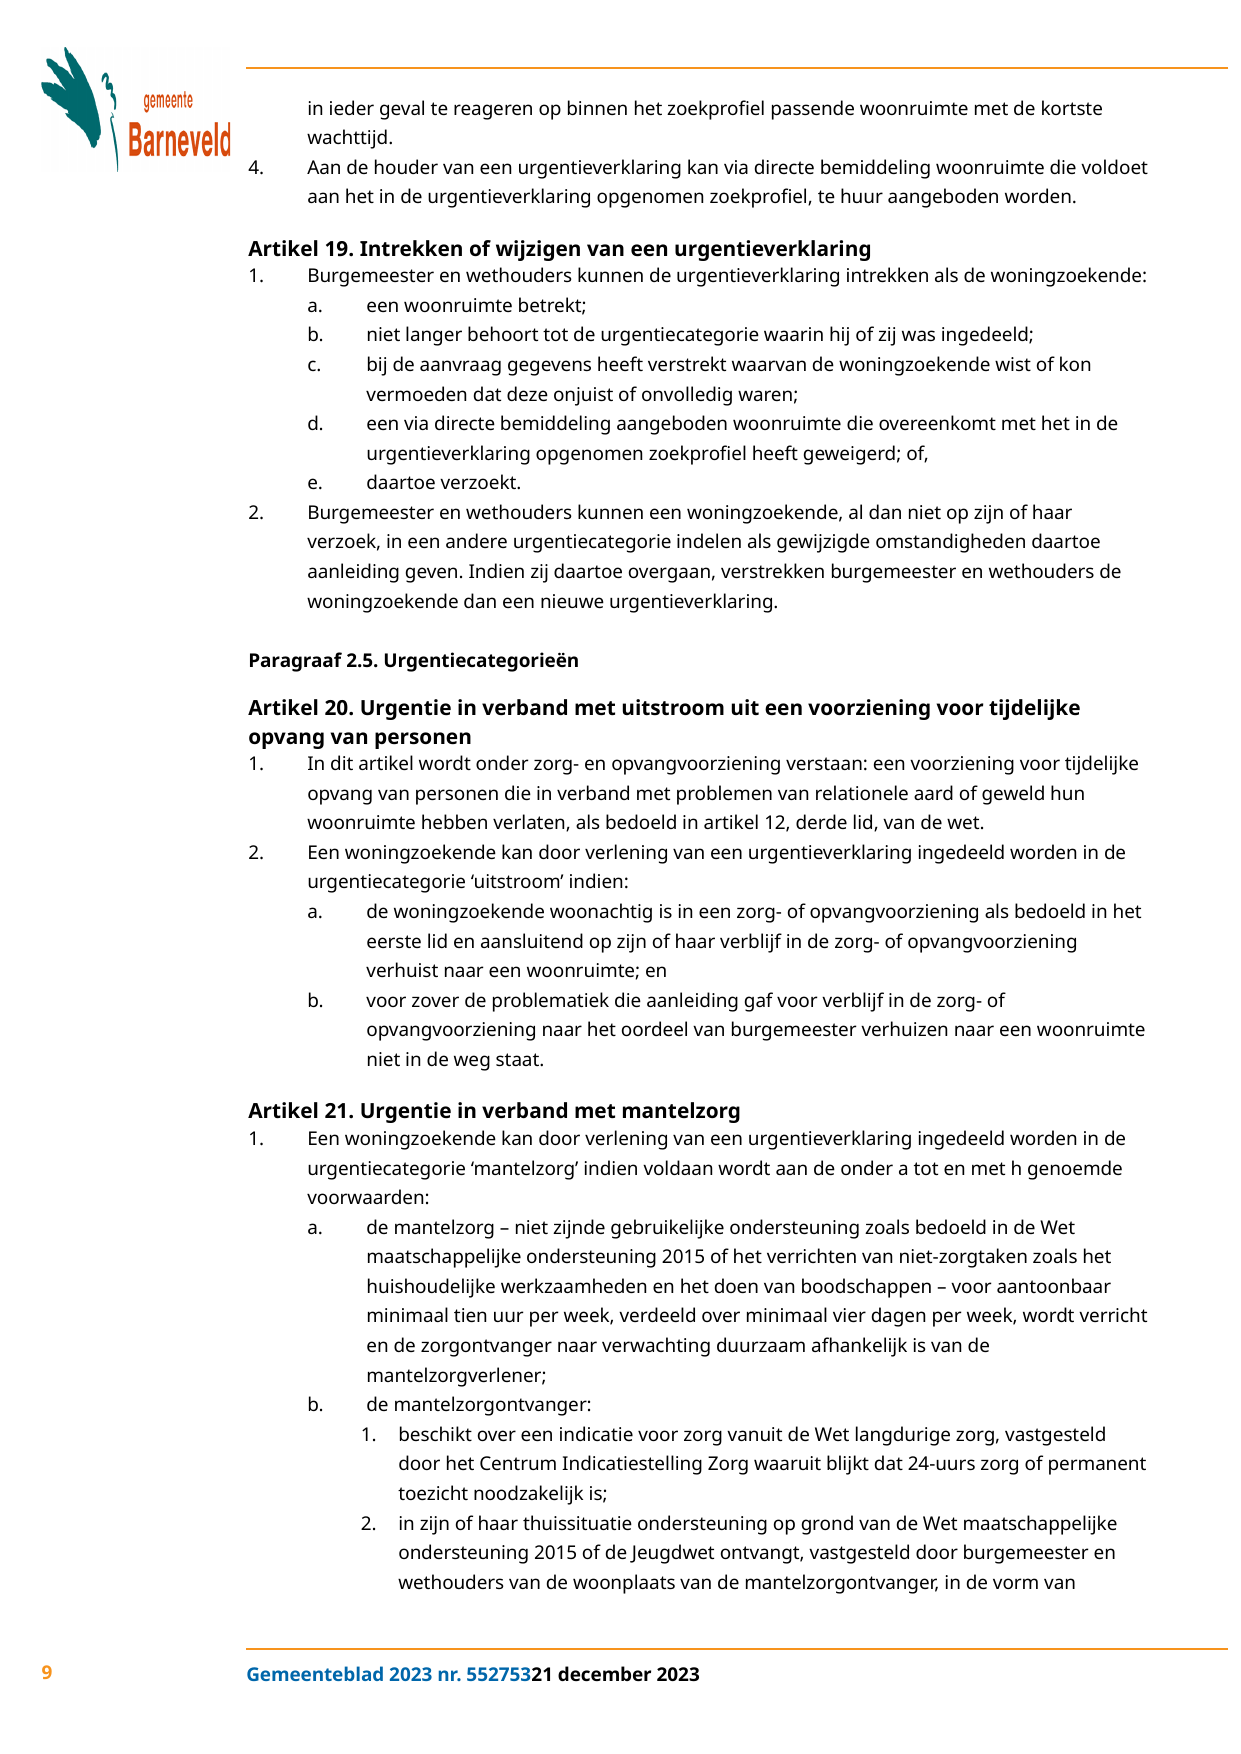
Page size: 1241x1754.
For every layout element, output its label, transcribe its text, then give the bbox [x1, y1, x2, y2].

list beschikt over een indicatie voor zorg vanuit de Wet langdurige zorg, vastgesteld door het Centrum Indicatiestelling Zorg waaruit blijkt dat 24-uurs zorg of permanent toezicht noodzakelijk is; [361, 1421, 1152, 1506]
list in zijn of haar thuissituatie ondersteuning op grond van de Wet maatschappelijke ondersteuning 2015 of de Jeugdwet ontvangt, vastgesteld door burgemeester en wethouders van de woonplaats van de mantelzorgontvanger, in de vorm van [361, 1510, 1152, 1594]
list daartoe verzoekt. [307, 469, 1152, 495]
list In dit artikel wordt onder zorg- en opvangvoorziening verstaan: een voorziening voor tijdelijke opvang van personen die in verband met problemen van relationele aard of geweld hun woonruimte hebben verlaten, als bedoeld in artikel 12, derde lid, van de wet. [248, 750, 1152, 835]
list Burgemeester en wethouders kunnen een woningzoekende, al dan niet op zijn of haar verzoek, in een andere urgentiecategorie indelen als gewijzigde omstandigheden daartoe aanleiding geven. Indien zij daartoe overgaan, verstrekken burgemeester en wethouders de woningzoekende dan een nieuwe urgentieverklaring. [248, 499, 1152, 613]
list de woningzoekende woonachtig is in een zorg- of opvangvoorziening als bedoeld in het eerste lid en aansluitend op zijn of haar verblijf in de zorg- of opvangvoorziening verhuist naar een woonruimte; en [307, 898, 1152, 983]
list de mantelzorg – niet zijnde gebruikelijke ondersteuning zoals bedoeld in de Wet maatschappelijke ondersteuning 2015 of het verrichten van niet-zorgtaken zoals het huishoudelijke werkzaamheden en het doen van boodschappen – voor aantoonbaar minimaal tien uur per week, verdeeld over minimaal vier dagen per week, wordt verricht en de zorgontvanger naar verwachting duurzaam afhankelijk is van de mantelzorgverlener; [307, 1214, 1152, 1387]
list bij de aanvraag gegevens heeft verstrekt waarvan de woningzoekende wist of kon vermoeden dat deze onjuist of onvolledig waren; [307, 351, 1152, 406]
list een via directe bemiddeling aangeboden woonruimte die overeenkomt met het in de urgentieverklaring opgenomen zoekprofiel heeft geweigerd; of, [307, 410, 1152, 466]
list een woonruimte betrekt; [307, 292, 1152, 318]
list Burgemeester en wethouders kunnen de urgentieverklaring intrekken als de woningzoekende: [248, 262, 1152, 288]
text Artikel 20. Urgentie in verband met uitstroom uit een voorziening voor tijdelijke opvang van personen [248, 693, 1152, 750]
text Artikel 19. Intrekken of wijzigen van een urgentieverklaring [248, 234, 1152, 262]
list in ieder geval te reageren op binnen het zoekprofiel passende woonruimte met de kortste wachttijd. [248, 95, 1152, 150]
picture [41, 47, 231, 172]
list voor zover de problematiek die aanleiding gaf voor verblijf in de zorg- of opvangvoorziening naar het oordeel van burgemeester verhuizen naar een woonruimte niet in de weg staat. [307, 987, 1152, 1072]
list niet langer behoort tot de urgentiecategorie waarin hij of zij was ingedeeld; [307, 322, 1152, 347]
text Artikel 21. Urgentie in verband met mantelzorg [248, 1097, 1152, 1125]
list de mantelzorgontvanger: [307, 1391, 1152, 1417]
list Een woningzoekende kan door verlening van een urgentieverklaring ingedeeld worden in de urgentiecategorie ‘uitstroom’ indien: [248, 839, 1152, 894]
list Aan de houder van een urgentieverklaring kan via directe bemiddeling woonruimte die voldoet aan het in de urgentieverklaring opgenomen zoekprofiel, te huur aangeboden worden. [248, 154, 1152, 209]
text Paragraaf 2.5. Urgentiecategorieën [248, 647, 1152, 673]
list Een woningzoekende kan door verlening van een urgentieverklaring ingedeeld worden in de urgentiecategorie ‘mantelzorg’ indien voldaan wordt aan de onder a tot en met h genoemde voorwaarden: [248, 1125, 1152, 1210]
